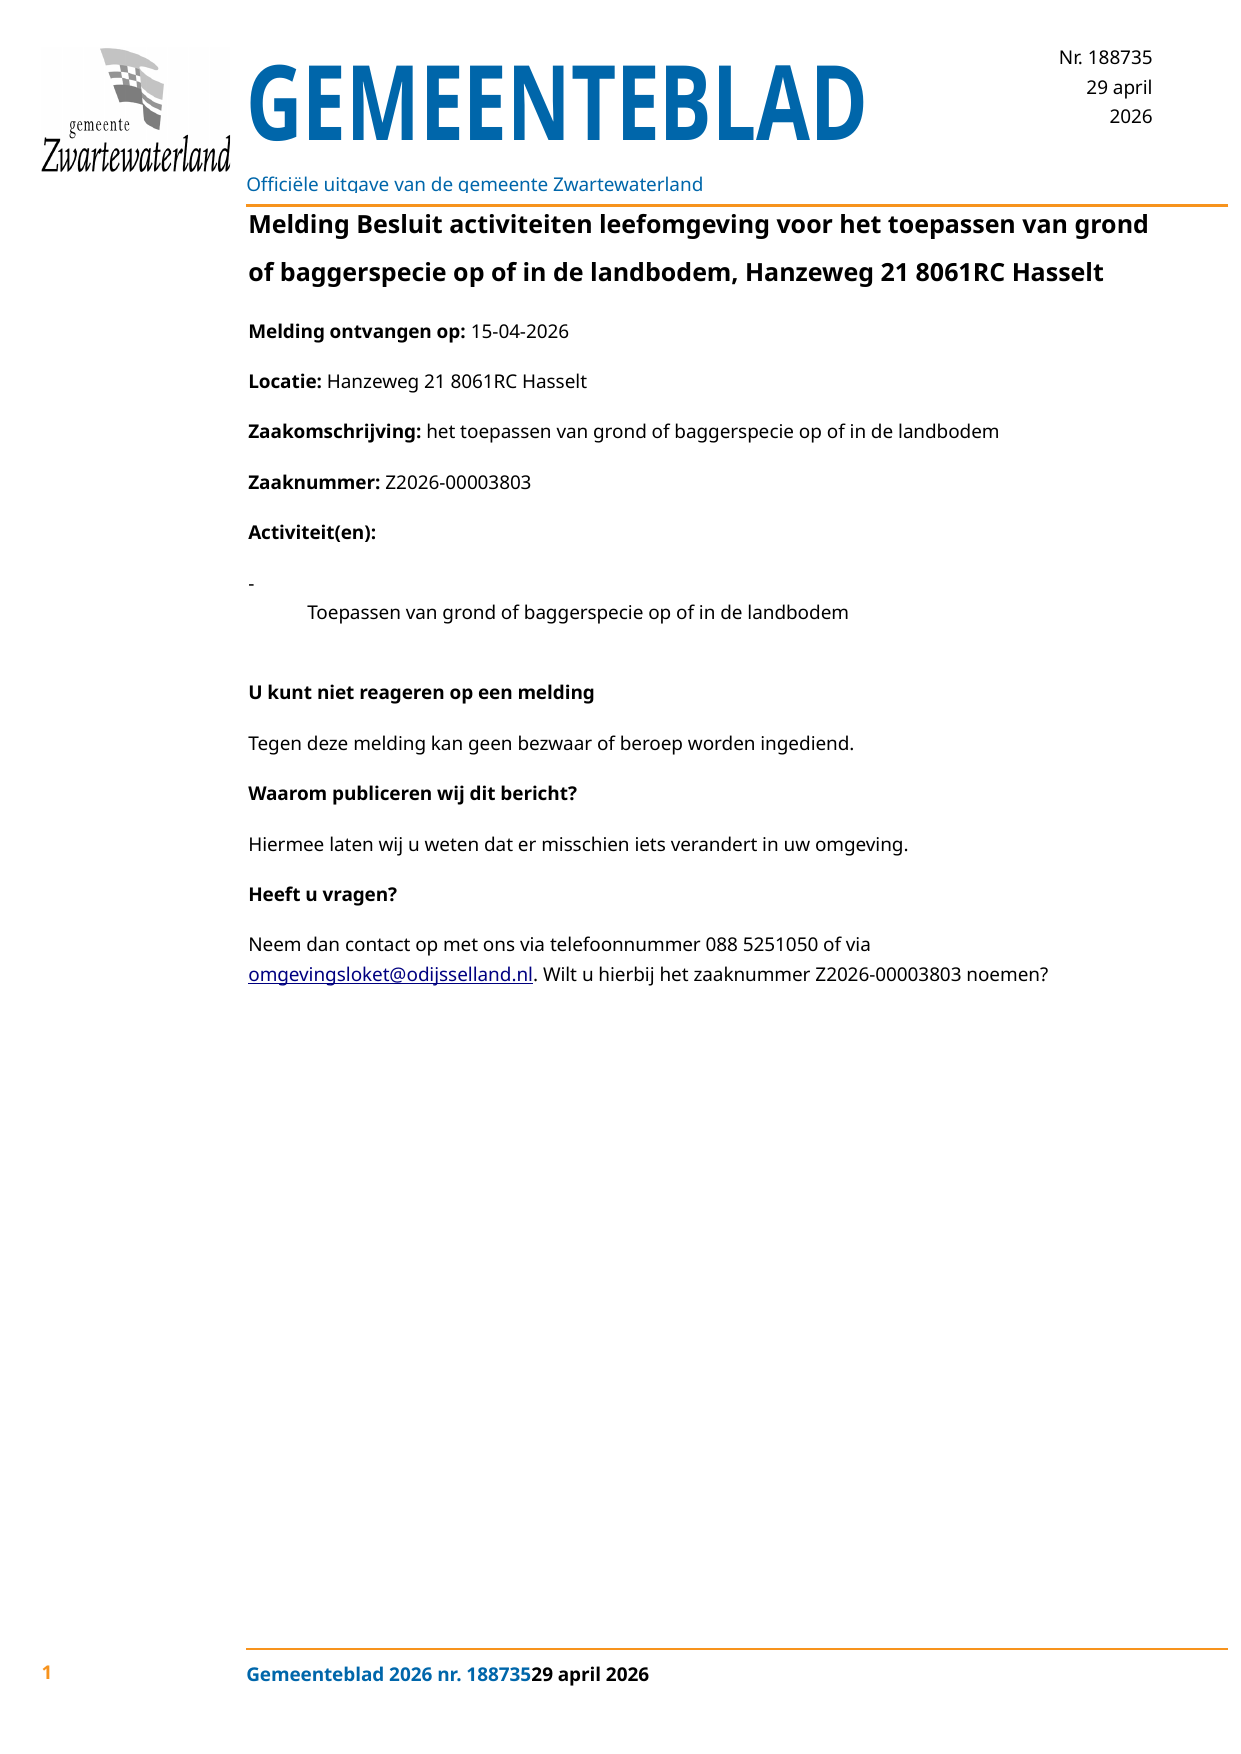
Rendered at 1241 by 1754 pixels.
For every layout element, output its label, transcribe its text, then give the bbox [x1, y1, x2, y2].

text Hiermee laten wij u weten dat er misschien iets verandert in uw omgeving. [248, 831, 1152, 857]
text U kunt niet reageren op een melding [248, 679, 1152, 705]
text Heeft u vragen? [248, 881, 1152, 907]
text Zaakomschrijving: het toepassen van grond of baggerspecie op of in de landbodem [248, 419, 1152, 444]
text Neem dan contact op met ons via telefoonnummer 088 5251050 of via omgevingsloket@odijsselland.nl. Wilt u hierbij het zaaknummer Z2026-00003803 noemen? [248, 932, 1152, 987]
text Locatie: Hanzeweg 21 8061RC Hasselt [248, 368, 1152, 394]
list Toepassen van grond of baggerspecie op of in de landbodem [248, 599, 1152, 625]
text Tegen deze melding kan geen bezwaar of beroep worden ingediend. [248, 730, 1152, 756]
text Zaaknummer: Z2026-00003803 [248, 469, 1152, 495]
text Waarom publiceren wij dit bericht? [248, 780, 1152, 806]
text Activiteit(en): [248, 519, 1152, 545]
picture [41, 47, 231, 172]
text Melding Besluit activiteiten leefomgeving voor het toepassen van grond of baggerspecie op of in de landbodem, Hanzeweg 21 8061RC Hasselt [248, 207, 1152, 288]
text Melding ontvangen op: 15-04-2026 [248, 318, 1152, 344]
